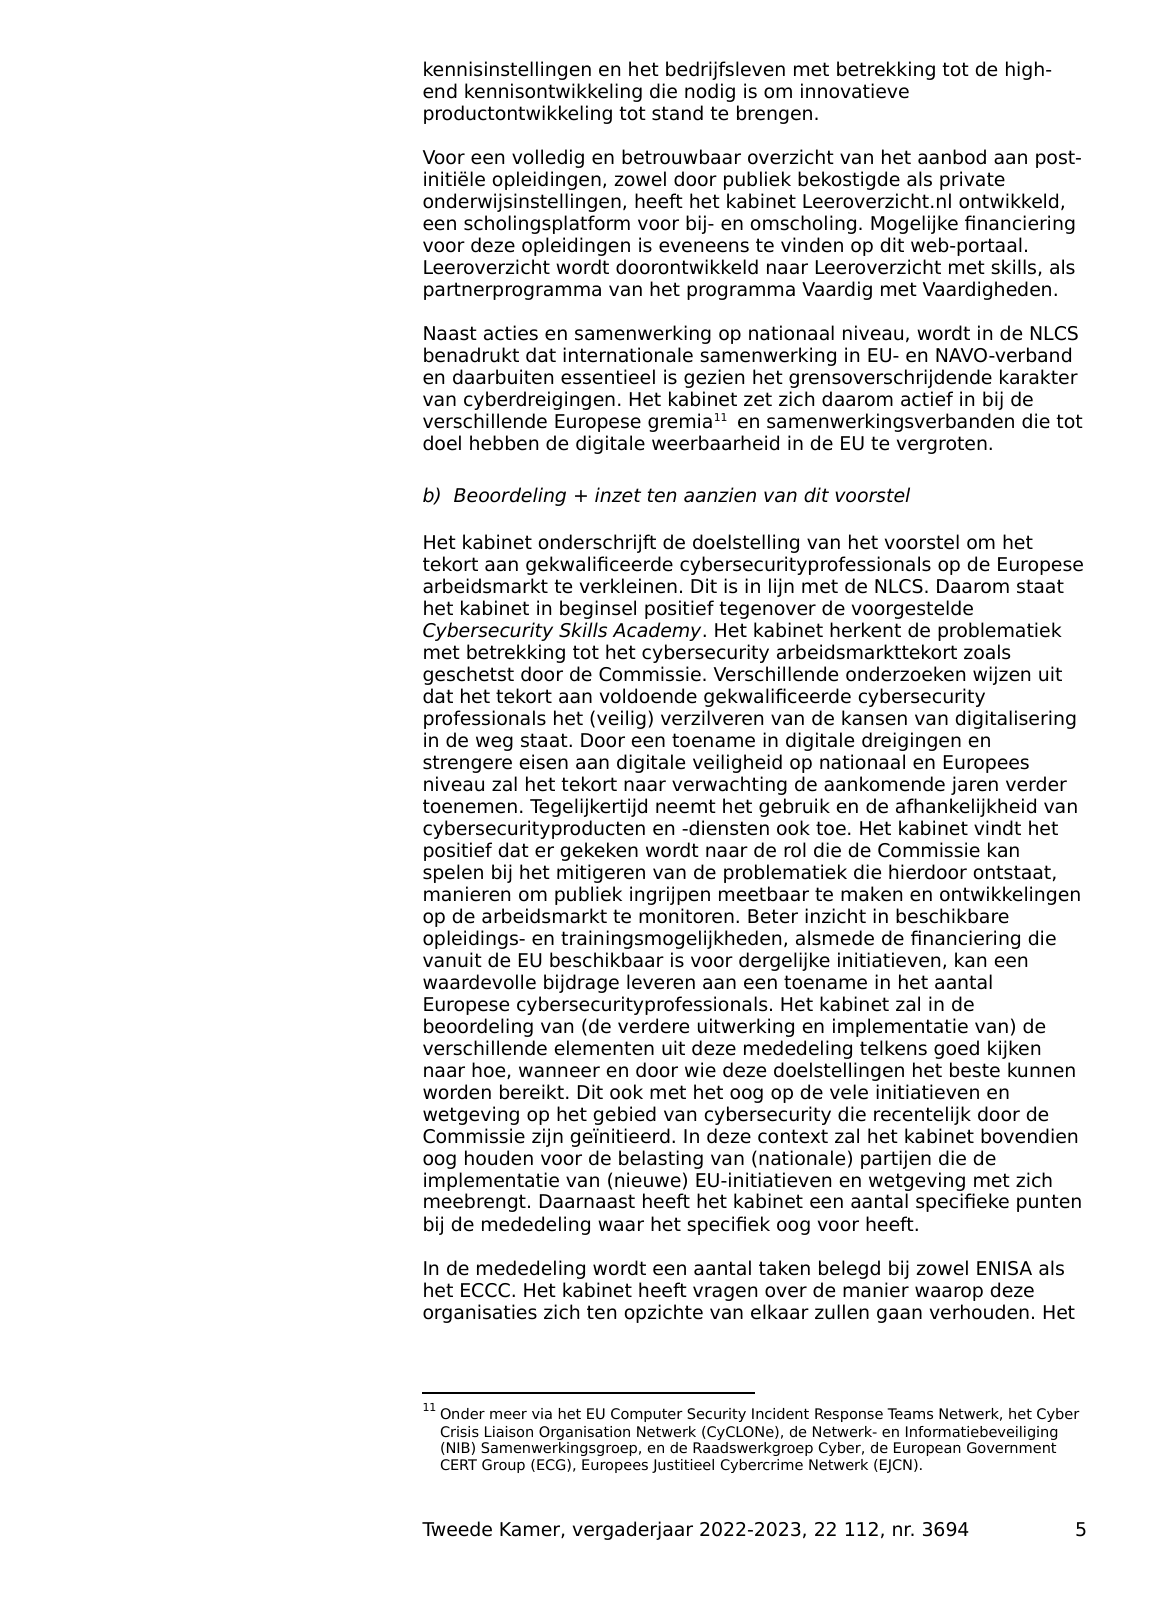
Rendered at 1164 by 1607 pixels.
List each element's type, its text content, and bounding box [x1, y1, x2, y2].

text Naast acties en samenwerking op nationaal niveau, wordt in de NLCS benadrukt dat internationale samenwerking in EU- en NAVO-verband en daarbuiten essentieel is gezien het grensoverschrijdende karakter van cyberdreigingen. Het kabinet zet zich daarom actief in bij de verschillende Europese gremia en samenwerkingsverbanden die tot doel hebben de digitale weerbaarheid in de EU te vergroten. [422, 323, 1087, 455]
text Onder meer via het EU Computer Security Incident Response Teams Netwerk, het Cyber Crisis Liaison Organisation Netwerk (CyCLONe), de Netwerk- en Informatiebeveiliging (NIB) Samenwerkingsgroep, en de Raadswerkgroep Cyber, de European Government CERT Group (ECG), Europees Justitieel Cybercrime Netwerk (EJCN). [422, 1402, 1087, 1474]
text In de mededeling wordt een aantal taken belegd bij zowel ENISA als het ECCC. Het kabinet heeft vragen over de manier waarop deze organisaties zich ten opzichte van elkaar zullen gaan verhouden. Het [422, 1258, 1087, 1323]
subtitle b) Beoordeling + inzet ten aanzien van dit voorstel [422, 485, 1087, 507]
text kennisinstellingen en het bedrijfsleven met betrekking tot de high-end kennisontwikkeling die nodig is om innovatieve productontwikkeling tot stand te brengen. [422, 59, 1087, 125]
text Het kabinet onderschrijft de doelstelling van het voorstel om het tekort aan gekwalificeerde cybersecurityprofessionals op de Europese arbeidsmarkt te verkleinen. Dit is in lijn met de NLCS. Daarom staat het kabinet in beginsel positief tegenover de voorgestelde Cybersecurity Skills Academy. Het kabinet herkent de problematiek met betrekking tot het cybersecurity arbeidsmarkttekort zoals geschetst door de Commissie. Verschillende onderzoeken wijzen uit dat het tekort aan voldoende gekwalificeerde cybersecurity professionals het (veilig) verzilveren van de kansen van digitalisering in de weg staat. Door een toename in digitale dreigingen en strengere eisen aan digitale veiligheid op nationaal en Europees niveau zal het tekort naar verwachting de aankomende jaren verder toenemen. Tegelijkertijd neemt het gebruik en de afhankelijkheid van cybersecurityproducten en -diensten ook toe. Het kabinet vindt het positief dat er gekeken wordt naar de rol die de Commissie kan spelen bij het mitigeren van de problematiek die hierdoor ontstaat, manieren om publiek ingrijpen meetbaar te maken en ontwikkelingen op de arbeidsmarkt te monitoren. Beter inzicht in beschikbare opleidings- en trainingsmogelijkheden, alsmede de financiering die vanuit de EU beschikbaar is voor dergelijke initiatieven, kan een waardevolle bijdrage leveren aan een toename in het aantal Europese cybersecurityprofessionals. Het kabinet zal in de beoordeling van (de verdere uitwerking en implementatie van) de verschillende elementen uit deze mededeling telkens goed kijken naar hoe, wanneer en door wie deze doelstellingen het beste kunnen worden bereikt. Dit ook met het oog op de vele initiatieven en wetgeving op het gebied van cybersecurity die recentelijk door de Commissie zijn geïnitieerd. In deze context zal het kabinet bovendien oog houden voor de belasting van (nationale) partijen die de implementatie van (nieuwe) EU-initiatieven en wetgeving met zich meebrengt. Daarnaast heeft het kabinet een aantal specifieke punten bij de mededeling waar het specifiek oog voor heeft. [422, 532, 1087, 1235]
text Voor een volledig en betrouwbaar overzicht van het aanbod aan post-initiële opleidingen, zowel door publiek bekostigde als private onderwijsinstellingen, heeft het kabinet Leeroverzicht.nl ontwikkeld, een scholingsplatform voor bij- en omscholing. Mogelijke financiering voor deze opleidingen is eveneens te vinden op dit web-portaal. Leeroverzicht wordt doorontwikkeld naar Leeroverzicht met skills, als partnerprogramma van het programma Vaardig met Vaardigheden. [422, 147, 1087, 301]
